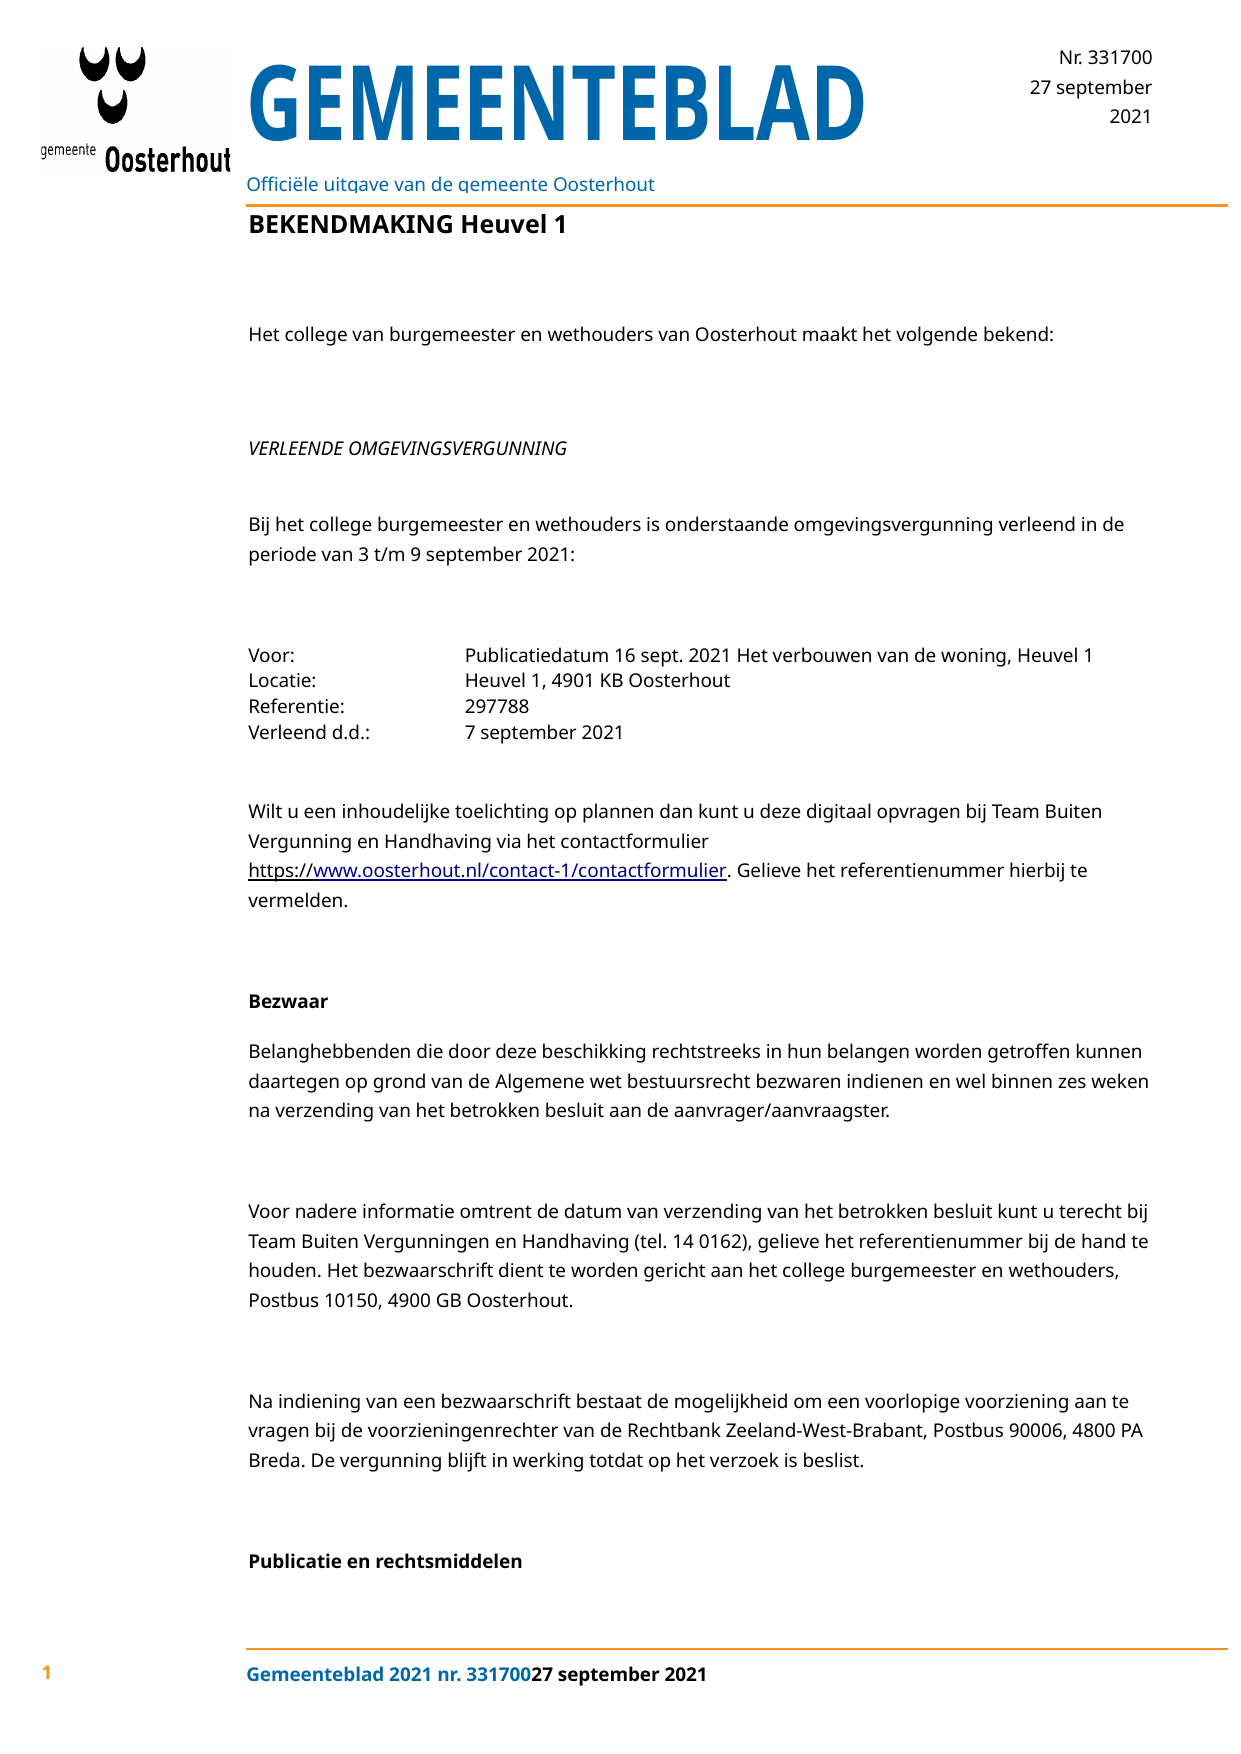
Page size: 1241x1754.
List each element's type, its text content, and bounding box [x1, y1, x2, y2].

picture [41, 47, 231, 172]
text Na indiening van een bezwaarschrift bestaat de mogelijkheid om een voorlopige voorziening aan te vragen bij de voorzieningenrechter van de Rechtbank Zeeland-West-Brabant, Postbus 90006, 4800 PA Breda. De vergunning blijft in werking totdat op het verzoek is beslist. [248, 1388, 1152, 1473]
table_cell Locatie: [248, 668, 464, 693]
table_cell 7 september 2021 [465, 719, 1152, 745]
text Het college van burgemeester en wethouders van Oosterhout maakt het volgende bekend: [248, 321, 1152, 346]
text Bezwaar [248, 988, 1152, 1014]
text VERLEENDE OMGEVINGSVERGUNNING [248, 435, 1152, 461]
table_cell 297788 [465, 693, 1152, 719]
text Bij het college burgemeester en wethouders is onderstaande omgevingsvergunning verleend in de periode van 3 t/m 9 september 2021: [248, 511, 1152, 567]
text Wilt u een inhoudelijke toelichting op plannen dan kunt u deze digitaal opvragen bij Team Buiten Vergunning en Handhaving via het contactformulier https://www.oosterhout.nl/contact-1/contactformulier. Gelieve het referentienummer hierbij te vermelden. [248, 798, 1152, 913]
table_header Publicatiedatum 16 sept. 2021 Het verbouwen van de woning, Heuvel 1 [465, 642, 1152, 667]
table_header Voor: [248, 642, 464, 667]
table_cell Verleend d.d.: [248, 719, 464, 745]
text Publicatie en rechtsmiddelen [248, 1548, 1152, 1574]
text Belanghebbenden die door deze beschikking rechtstreeks in hun belangen worden getroffen kunnen daartegen op grond van de Algemene wet bestuursrecht bezwaren indienen en wel binnen zes weken na verzending van het betrokken besluit aan de aanvrager/aanvraagster. [248, 1038, 1152, 1123]
table_cell Heuvel 1, 4901 KB Oosterhout [465, 668, 1152, 693]
text Voor nadere informatie omtrent de datum van verzending van het betrokken besluit kunt u terecht bij Team Buiten Vergunningen en Handhaving (tel. 14 0162), gelieve het referentienummer bij de hand te houden. Het bezwaarschrift dient te worden gericht aan het college burgemeester en wethouders, Postbus 10150, 4900 GB Oosterhout. [248, 1198, 1152, 1313]
table_cell Referentie: [248, 693, 464, 719]
text BEKENDMAKING Heuvel 1 [248, 207, 1152, 241]
